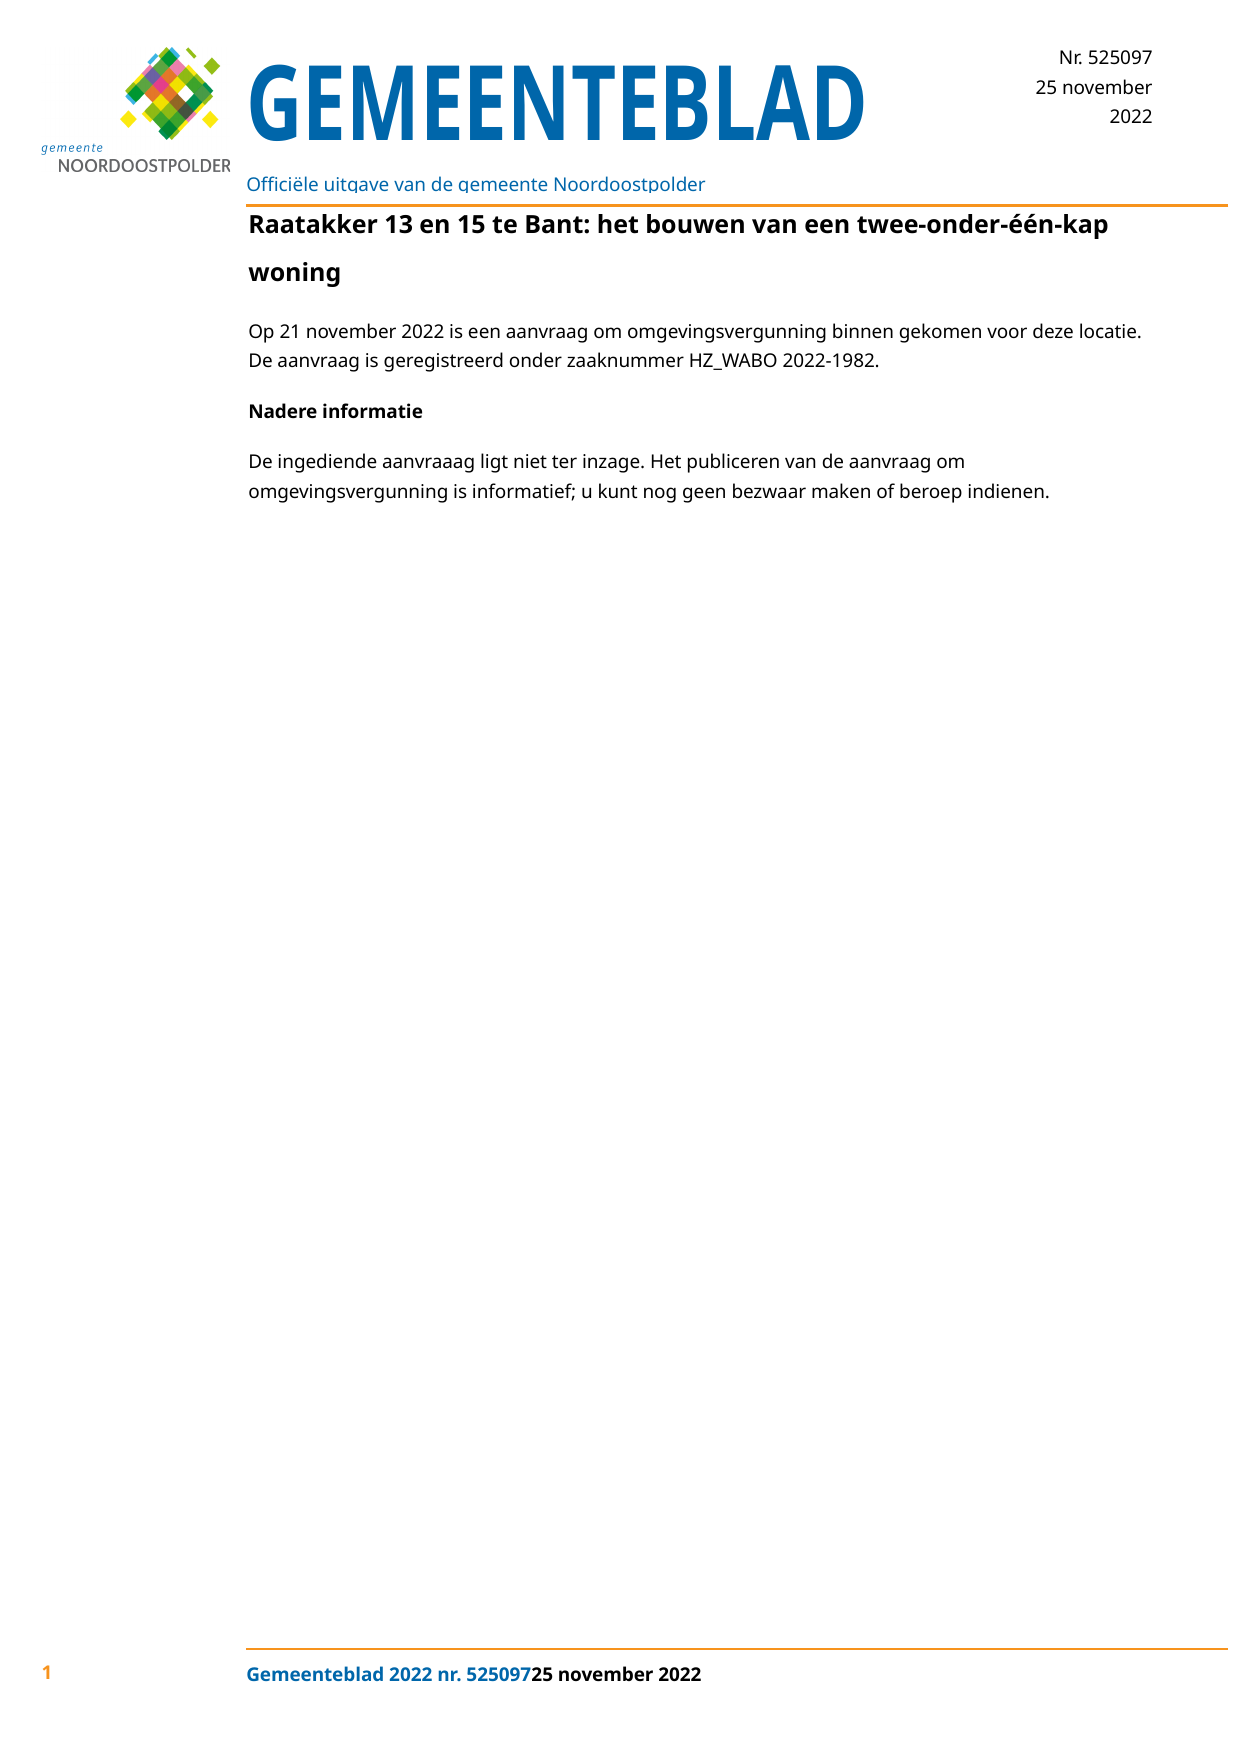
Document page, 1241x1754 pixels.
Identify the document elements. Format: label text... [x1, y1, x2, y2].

text Nadere informatie [248, 398, 1152, 424]
text De ingediende aanvraaag ligt niet ter inzage. Het publiceren van de aanvraag om omgevingsvergunning is informatief; u kunt nog geen bezwaar maken of beroep indienen. [248, 448, 1152, 504]
text Raatakker 13 en 15 te Bant: het bouwen van een twee-onder-één-kap woning [248, 207, 1152, 288]
picture [41, 47, 231, 172]
text Op 21 november 2022 is een aanvraag om omgevingsvergunning binnen gekomen voor deze locatie. De aanvraag is geregistreerd onder zaaknummer HZ_WABO 2022-1982. [248, 318, 1152, 373]
